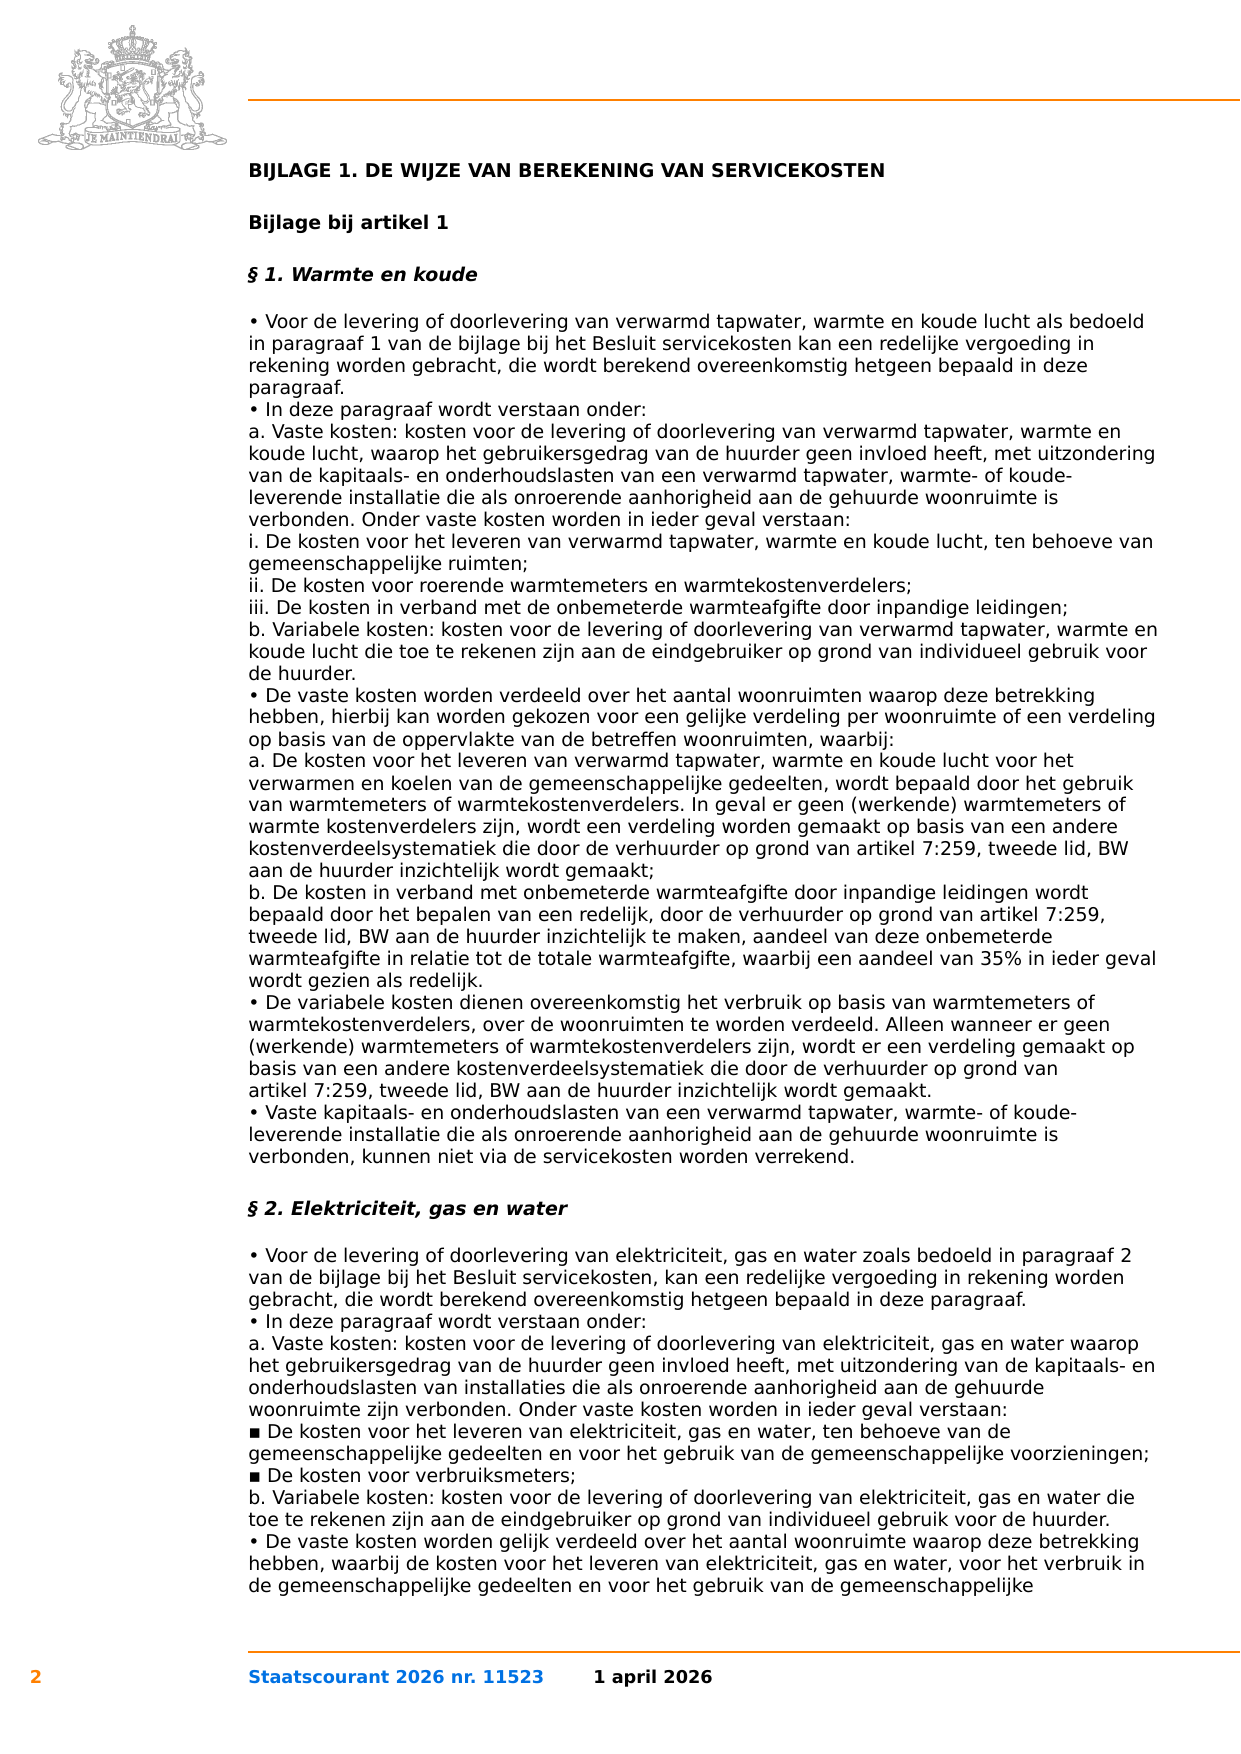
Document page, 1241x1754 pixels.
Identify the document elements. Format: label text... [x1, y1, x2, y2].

subtitle § 2. Elektriciteit, gas en water [248, 1198, 1163, 1220]
text a. De kosten voor het leveren van verwarmd tapwater, warmte en koude lucht voor het verwarmen en koelen van de gemeenschappelijke gedeelten, wordt bepaald door het gebruik van warmtemeters of warmtekostenverdelers. In geval er geen (werkende) warmtemeters of warmte kostenverdelers zijn, wordt een verdeling worden gemaakt op basis van een andere kostenverdeelsystematiek die door de verhuurder op grond van artikel 7:259, tweede lid, BW aan de huurder inzichtelijk wordt gemaakt; [248, 750, 1163, 882]
text ▪ De kosten voor verbruiksmeters; [248, 1465, 1163, 1487]
text b. Variabele kosten: kosten voor de levering of doorlevering van verwarmd tapwater, warmte en koude lucht die toe te rekenen zijn aan de eindgebruiker op grond van individueel gebruik voor de huurder. [248, 618, 1163, 684]
text a. Vaste kosten: kosten voor de levering of doorlevering van verwarmd tapwater, warmte en koude lucht, waarop het gebruikersgedrag van de huurder geen invloed heeft, met uitzondering van de kapitaals- en onderhoudslasten van een verwarmd tapwater, warmte- of koude-leverende installatie die als onroerende aanhorigheid aan de gehuurde woonruimte is verbonden. Onder vaste kosten worden in ieder geval verstaan: [248, 421, 1163, 531]
text i. De kosten voor het leveren van verwarmd tapwater, warmte en koude lucht, ten behoeve van gemeenschappelijke ruimten; [248, 531, 1163, 574]
text ▪ De kosten voor het leveren van elektriciteit, gas en water, ten behoeve van de gemeenschappelijke gedeelten en voor het gebruik van de gemeenschappelijke voorzieningen; [248, 1421, 1163, 1465]
text • In deze paragraaf wordt verstaan onder: [248, 399, 1163, 421]
text iii. De kosten in verband met de onbemeterde warmteafgifte door inpandige leidingen; [248, 597, 1163, 618]
text • Voor de levering of doorlevering van verwarmd tapwater, warmte en koude lucht als bedoeld in paragraaf 1 van de bijlage bij het Besluit servicekosten kan een redelijke vergoeding in rekening worden gebracht, die wordt berekend overeenkomstig hetgeen bepaald in deze paragraaf. [248, 311, 1163, 399]
text • De vaste kosten worden verdeeld over het aantal woonruimten waarop deze betrekking hebben, hierbij kan worden gekozen voor een gelijke verdeling per woonruimte of een verdeling op basis van de oppervlakte van de betreffen woonruimten, waarbij: [248, 684, 1163, 750]
text b. De kosten in verband met onbemeterde warmteafgifte door inpandige leidingen wordt bepaald door het bepalen van een redelijk, door de verhuurder op grond van artikel 7:259, tweede lid, BW aan de huurder inzichtelijk te maken, aandeel van deze onbemeterde warmteafgifte in relatie tot de totale warmteafgifte, waarbij een aandeel van 35% in ieder geval wordt gezien als redelijk. [248, 882, 1163, 992]
picture [38, 25, 227, 150]
text • In deze paragraaf wordt verstaan onder: [248, 1311, 1163, 1333]
text • Vaste kapitaals- en onderhoudslasten van een verwarmd tapwater, warmte- of koude-leverende installatie die als onroerende aanhorigheid aan de gehuurde woonruimte is verbonden, kunnen niet via de servicekosten worden verrekend. [248, 1102, 1163, 1168]
subtitle BIJLAGE 1. DE WIJZE VAN BEREKENING VAN SERVICEKOSTEN [248, 160, 1163, 182]
text ii. De kosten voor roerende warmtemeters en warmtekostenverdelers; [248, 574, 1163, 597]
subtitle Bijlage bij artikel 1 [248, 212, 1163, 234]
text • Voor de levering of doorlevering van elektriciteit, gas en water zoals bedoeld in paragraaf 2 van de bijlage bij het Besluit servicekosten, kan een redelijke vergoeding in rekening worden gebracht, die wordt berekend overeenkomstig hetgeen bepaald in deze paragraaf. [248, 1245, 1163, 1311]
subtitle § 1. Warmte en koude [248, 264, 1163, 286]
text b. Variabele kosten: kosten voor de levering of doorlevering van elektriciteit, gas en water die toe te rekenen zijn aan de eindgebruiker op grond van individueel gebruik voor de huurder. [248, 1487, 1163, 1531]
text • De variabele kosten dienen overeenkomstig het verbruik op basis van warmtemeters of warmtekostenverdelers, over de woonruimten te worden verdeeld. Alleen wanneer er geen (werkende) warmtemeters of warmtekostenverdelers zijn, wordt er een verdeling gemaakt op basis van een andere kostenverdeelsystematiek die door de verhuurder op grond van artikel 7:259, tweede lid, BW aan de huurder inzichtelijk wordt gemaakt. [248, 992, 1163, 1102]
text a. Vaste kosten: kosten voor de levering of doorlevering van elektriciteit, gas en water waarop het gebruikersgedrag van de huurder geen invloed heeft, met uitzondering van de kapitaals- en onderhoudslasten van installaties die als onroerende aanhorigheid aan de gehuurde woonruimte zijn verbonden. Onder vaste kosten worden in ieder geval verstaan: [248, 1333, 1163, 1421]
text • De vaste kosten worden gelijk verdeeld over het aantal woonruimte waarop deze betrekking hebben, waarbij de kosten voor het leveren van elektriciteit, gas en water, voor het verbruik in de gemeenschappelijke gedeelten en voor het gebruik van de gemeenschappelijke [248, 1531, 1163, 1597]
